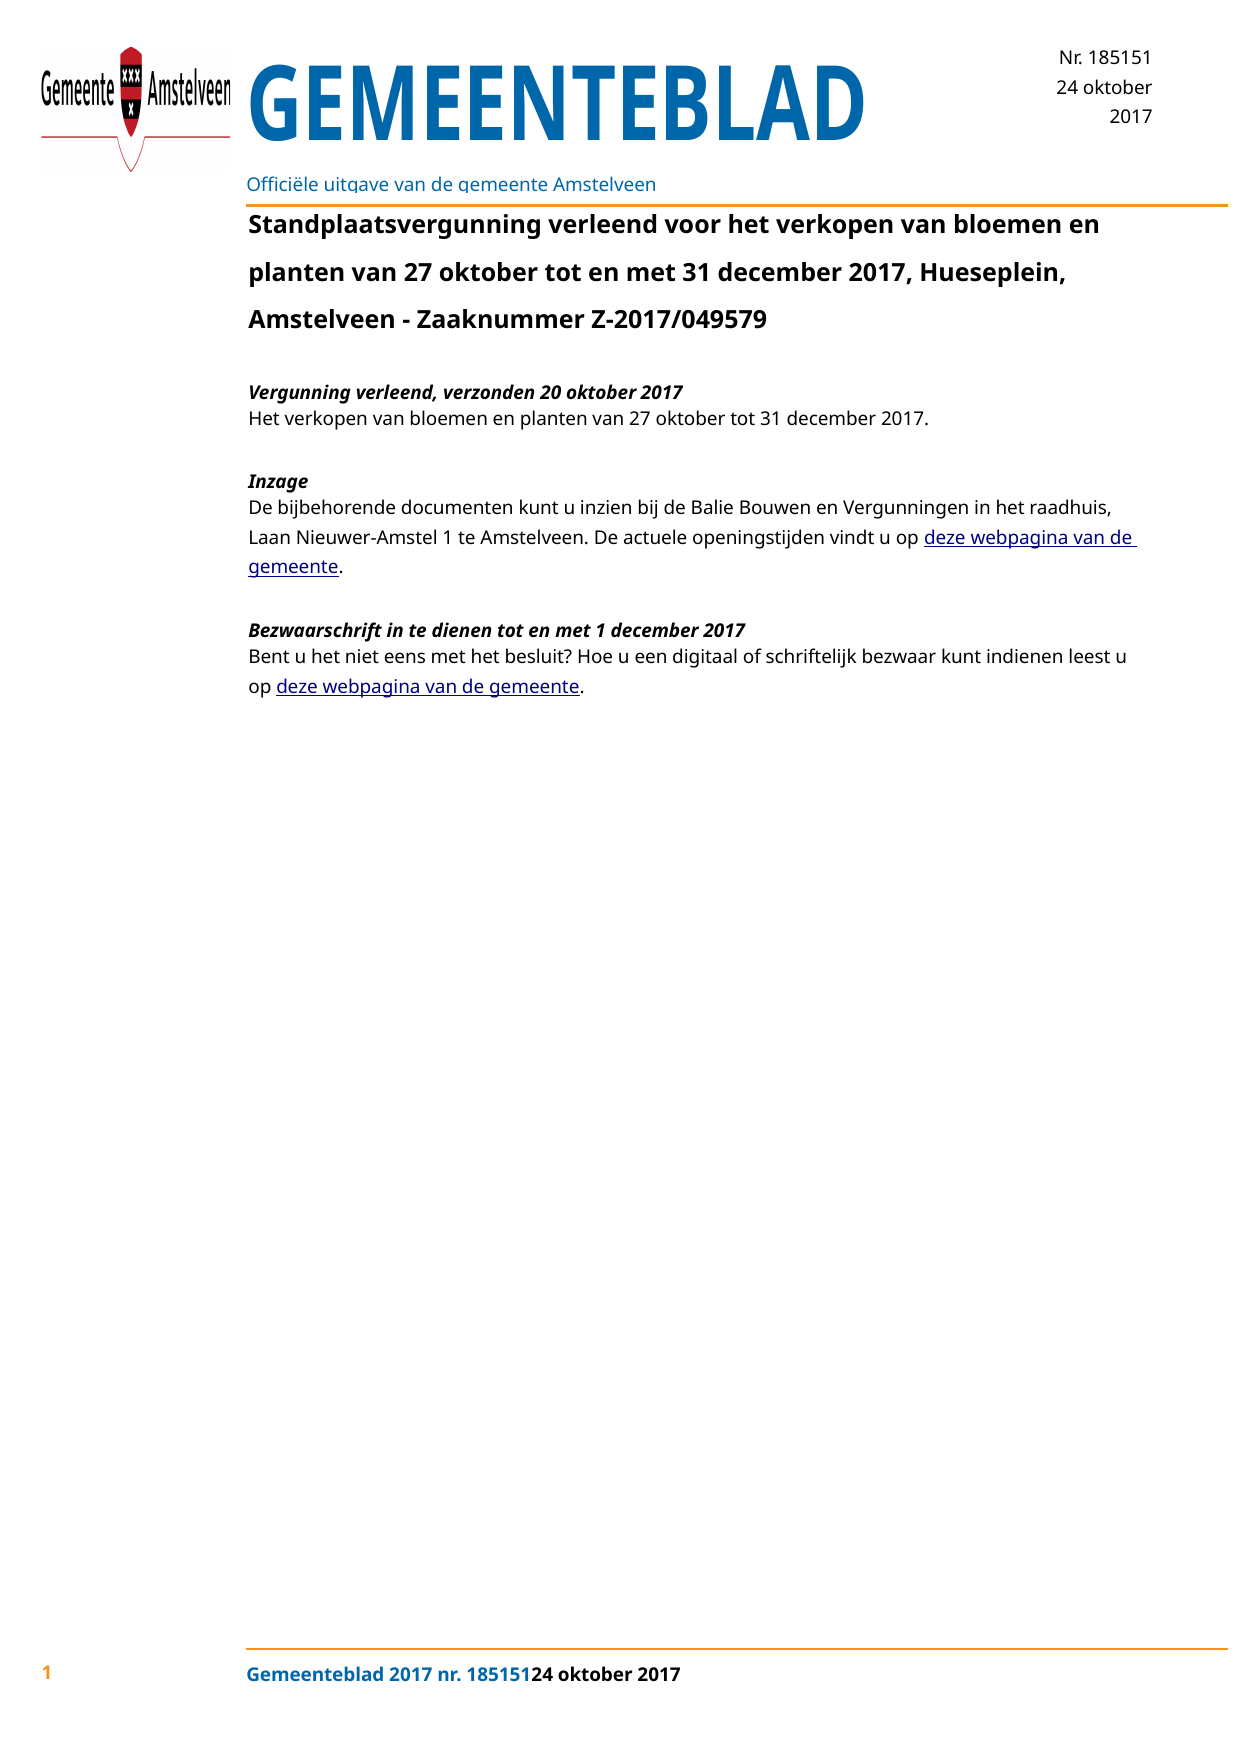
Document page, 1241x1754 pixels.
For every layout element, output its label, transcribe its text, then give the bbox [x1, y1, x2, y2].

text De bijbehorende documenten kunt u inzien bij de Balie Bouwen en Vergunningen in het raadhuis, Laan Nieuwer-Amstel 1 te Amstelveen. De actuele openingstijden vindt u op deze webpagina van de gemeente. [248, 494, 1152, 579]
text Inzage [248, 469, 1152, 494]
picture [41, 47, 231, 172]
text Standplaatsvergunning verleend voor het verkopen van bloemen en planten van 27 oktober tot en met 31 december 2017, Hueseplein, Amstelveen - Zaaknummer Z-2017/049579 [248, 207, 1152, 336]
text Vergunning verleend, verzonden 20 oktober 2017 [248, 379, 1152, 405]
text Bezwaarschrift in te dienen tot en met 1 december 2017 [248, 618, 1152, 643]
text Het verkopen van bloemen en planten van 27 oktober tot 31 december 2017. [248, 405, 1152, 431]
text Bent u het niet eens met het besluit? Hoe u een digitaal of schriftelijk bezwaar kunt indienen leest u op deze webpagina van de gemeente. [248, 643, 1152, 699]
